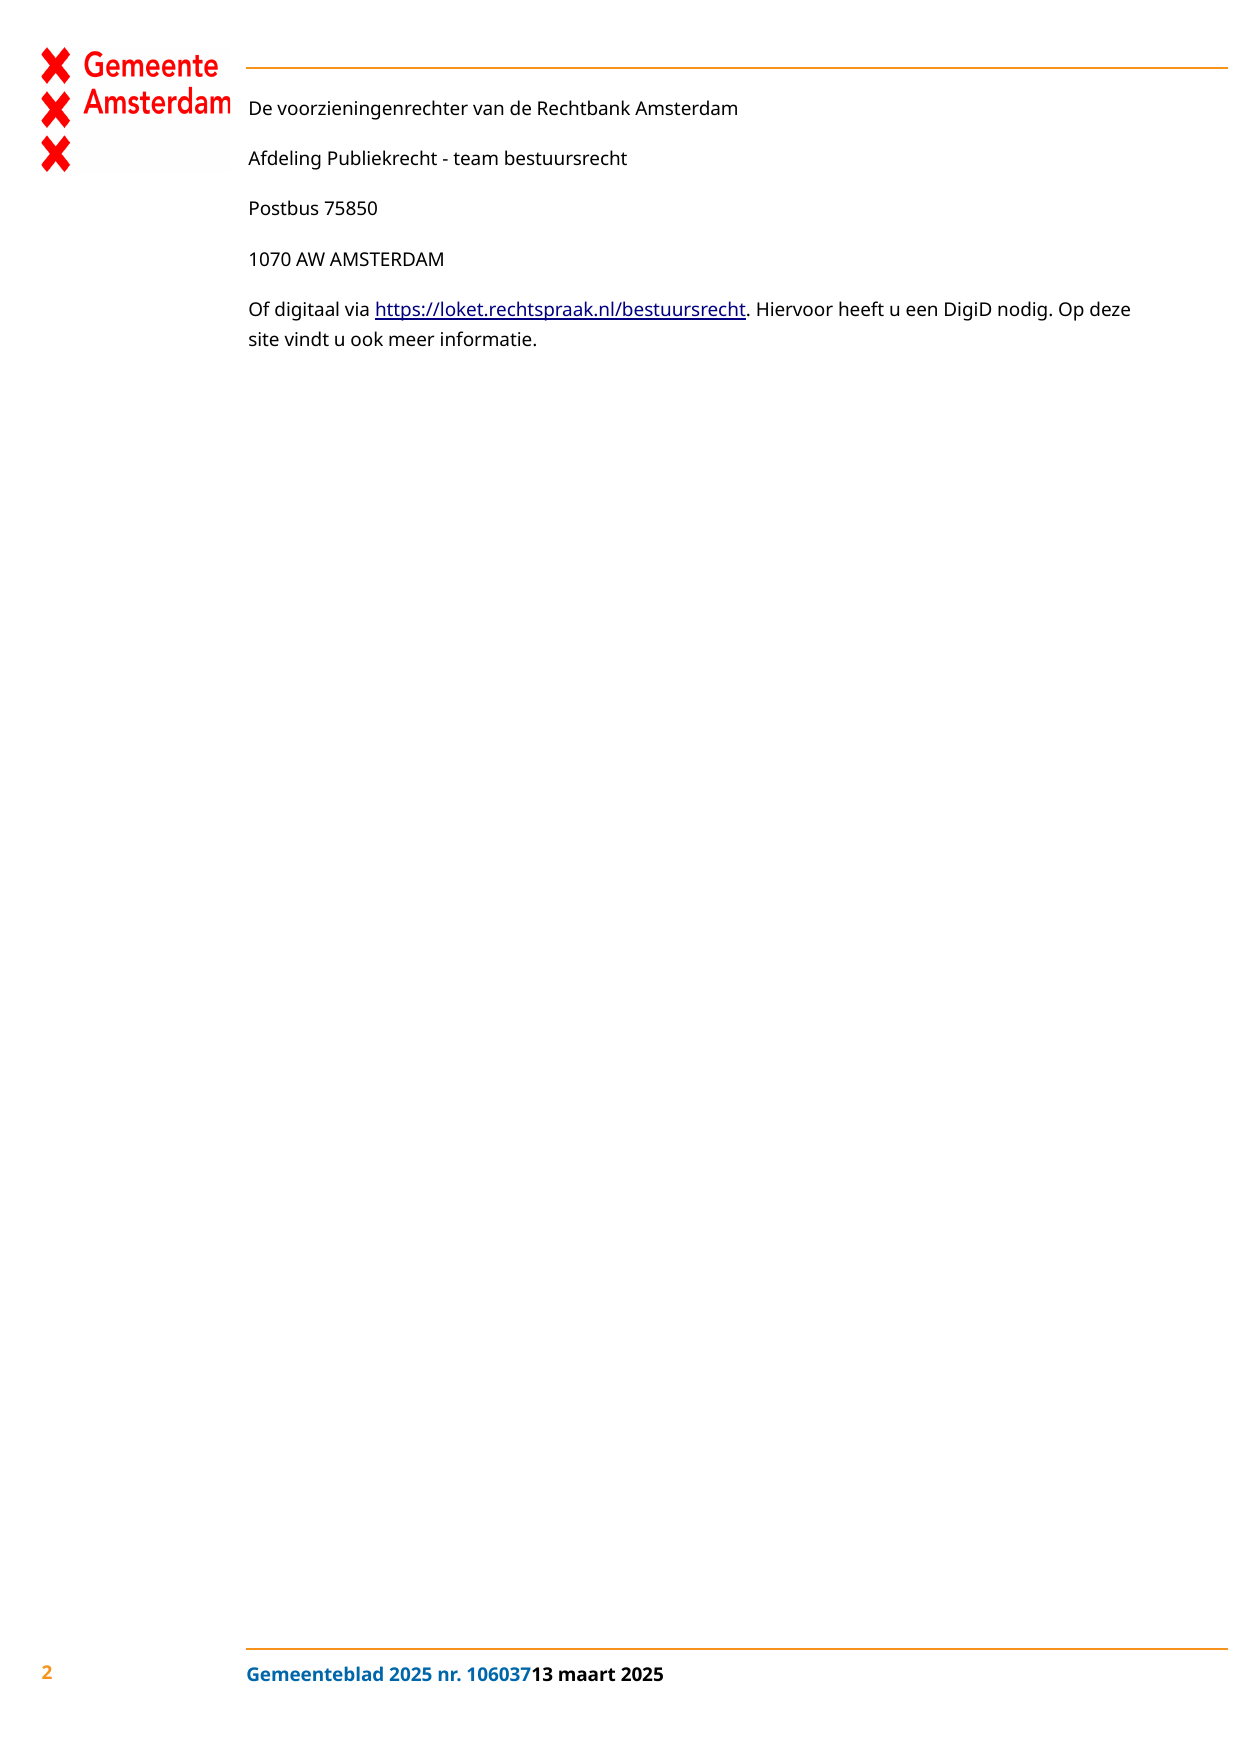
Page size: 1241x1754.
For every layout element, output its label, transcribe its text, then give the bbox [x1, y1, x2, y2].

text Afdeling Publiekrecht - team bestuursrecht [248, 145, 1152, 171]
text Of digitaal via https://loket.rechtspraak.nl/bestuursrecht. Hiervoor heeft u een DigiD nodig. Op deze site vindt u ook meer informatie. [248, 296, 1152, 352]
text Postbus 75850 [248, 196, 1152, 221]
text De voorzieningenrechter van de Rechtbank Amsterdam [248, 95, 1152, 121]
picture [41, 47, 231, 172]
text 1070 AW AMSTERDAM [248, 246, 1152, 272]
